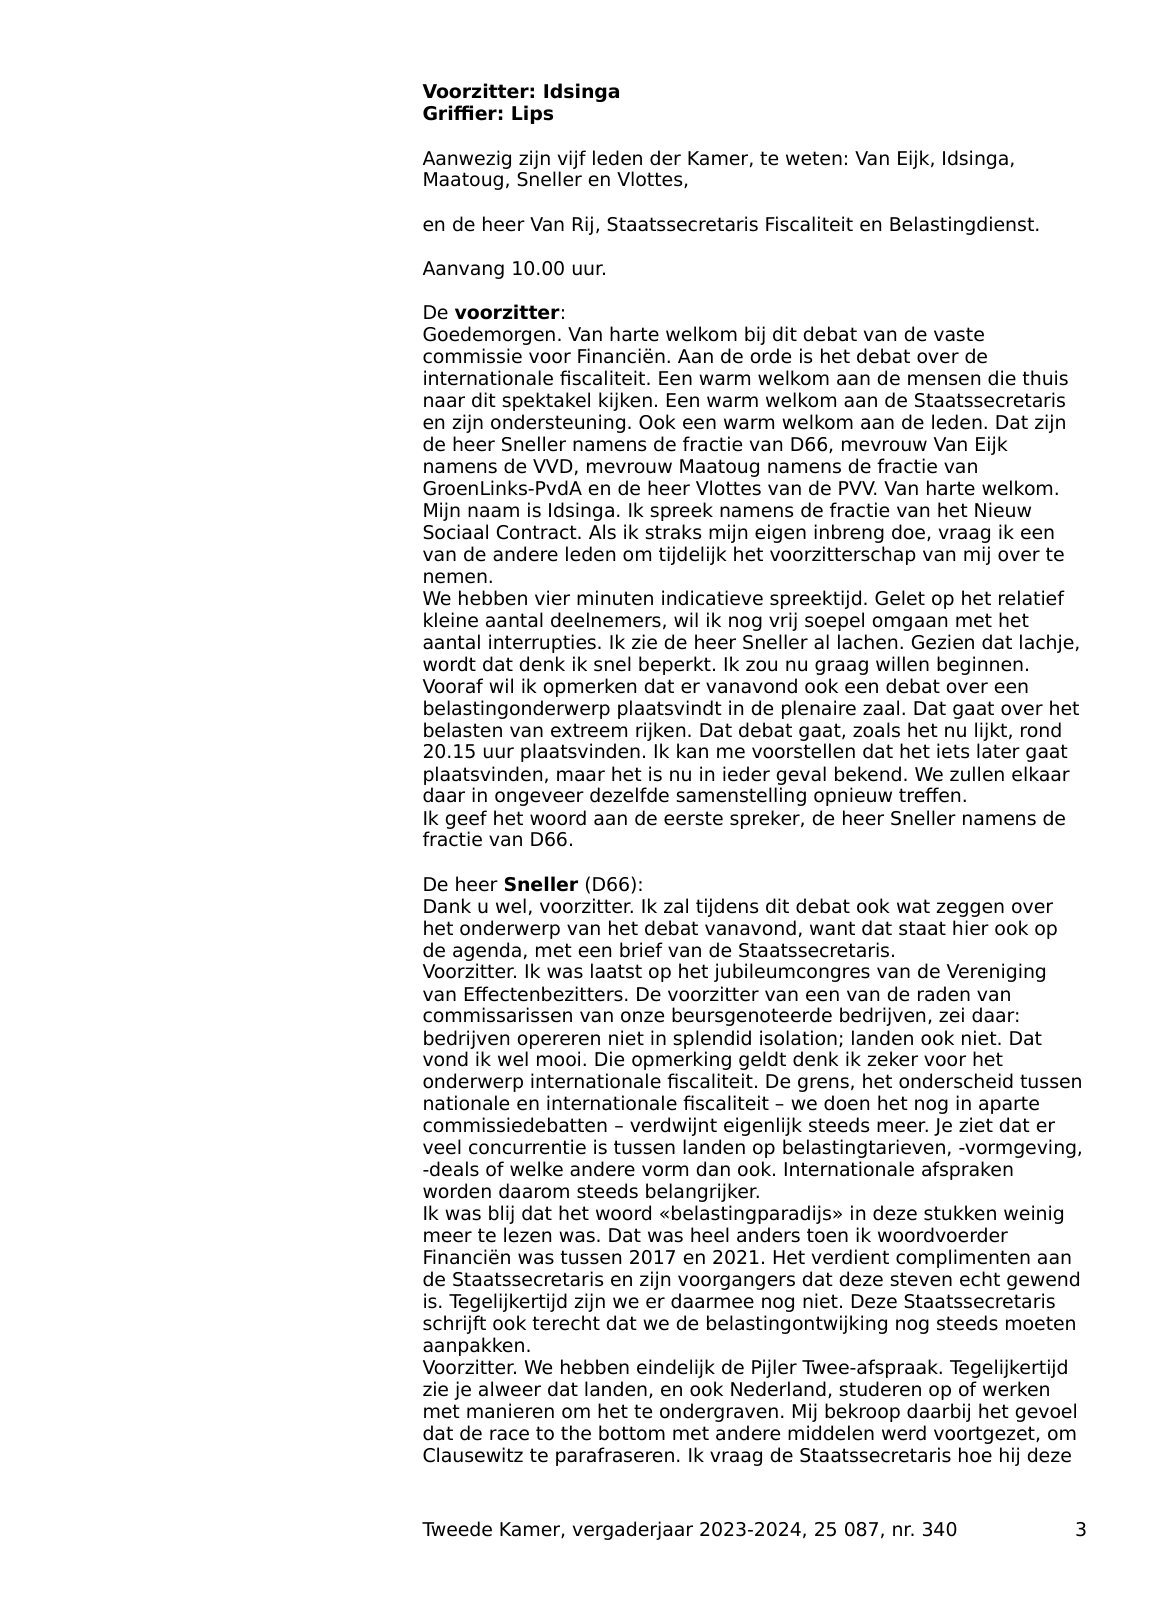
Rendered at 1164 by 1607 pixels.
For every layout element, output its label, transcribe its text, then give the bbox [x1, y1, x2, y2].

text Voorzitter: Idsinga [422, 81, 1087, 103]
text Voorzitter. We hebben eindelijk de Pijler Twee-afspraak. Tegelijkertijd zie je alweer dat landen, en ook Nederland, studeren op of werken met manieren om het te ondergraven. Mij bekroop daarbij het gevoel dat de race to the bottom met andere middelen werd voortgezet, om Clausewitz te parafraseren. Ik vraag de Staatssecretaris hoe hij deze [422, 1357, 1087, 1467]
text Dank u wel, voorzitter. Ik zal tijdens dit debat ook wat zeggen over het onderwerp van het debat vanavond, want dat staat hier ook op de agenda, met een brief van de Staatssecretaris. [422, 896, 1087, 961]
text Aanwezig zijn vijf leden der Kamer, te weten: Van Eijk, Idsinga, Maatoug, Sneller en Vlottes, [422, 147, 1087, 191]
text Vooraf wil ik opmerken dat er vanavond ook een debat over een belastingonderwerp plaatsvindt in de plenaire zaal. Dat gaat over het belasten van extreem rijken. Dat debat gaat, zoals het nu lijkt, rond 20.15 uur plaatsvinden. Ik kan me voorstellen dat het iets later gaat plaatsvinden, maar het is nu in ieder geval bekend. We zullen elkaar daar in ongeveer dezelfde samenstelling opnieuw treffen. [422, 676, 1087, 807]
text Ik geef het woord aan de eerste spreker, de heer Sneller namens de fractie van D66. [422, 807, 1087, 851]
text De voorzitter: [422, 302, 1087, 324]
text Voorzitter. Ik was laatst op het jubileumcongres van de Vereniging van Effectenbezitters. De voorzitter van een van de raden van commissarissen van onze beursgenoteerde bedrijven, zei daar: bedrijven opereren niet in splendid isolation; landen ook niet. Dat vond ik wel mooi. Die opmerking geldt denk ik zeker voor het onderwerp internationale fiscaliteit. De grens, het onderscheid tussen nationale en internationale fiscaliteit – we doen het nog in aparte commissiedebatten – verdwijnt eigenlijk steeds meer. Je ziet dat er veel concurrentie is tussen landen op belastingtarieven, -vormgeving, -deals of welke andere vorm dan ook. Internationale afspraken worden daarom steeds belangrijker. [422, 961, 1087, 1203]
text Goedemorgen. Van harte welkom bij dit debat van de vaste commissie voor Financiën. Aan de orde is het debat over de internationale fiscaliteit. Een warm welkom aan de mensen die thuis naar dit spektakel kijken. Een warm welkom aan de Staatssecretaris en zijn ondersteuning. Ook een warm welkom aan de leden. Dat zijn de heer Sneller namens de fractie van D66, mevrouw Van Eijk namens de VVD, mevrouw Maatoug namens de fractie van GroenLinks-PvdA en de heer Vlottes van de PVV. Van harte welkom. Mijn naam is Idsinga. Ik spreek namens de fractie van het Nieuw Sociaal Contract. Als ik straks mijn eigen inbreng doe, vraag ik een van de andere leden om tijdelijk het voorzitterschap van mij over te nemen. [422, 324, 1087, 588]
text en de heer Van Rij, Staatssecretaris Fiscaliteit en Belastingdienst. [422, 213, 1087, 236]
text Ik was blij dat het woord «belastingparadijs» in deze stukken weinig meer te lezen was. Dat was heel anders toen ik woordvoerder Financiën was tussen 2017 en 2021. Het verdient complimenten aan de Staatssecretaris en zijn voorgangers dat deze steven echt gewend is. Tegelijkertijd zijn we er daarmee nog niet. Deze Staatssecretaris schrijft ook terecht dat we de belastingontwijking nog steeds moeten aanpakken. [422, 1203, 1087, 1357]
text De heer Sneller (D66): [422, 873, 1087, 896]
text We hebben vier minuten indicatieve spreektijd. Gelet op het relatief kleine aantal deelnemers, wil ik nog vrij soepel omgaan met het aantal interrupties. Ik zie de heer Sneller al lachen. Gezien dat lachje, wordt dat denk ik snel beperkt. Ik zou nu graag willen beginnen. [422, 588, 1087, 676]
text Aanvang 10.00 uur. [422, 258, 1087, 280]
text Griffier: Lips [422, 103, 1087, 125]
